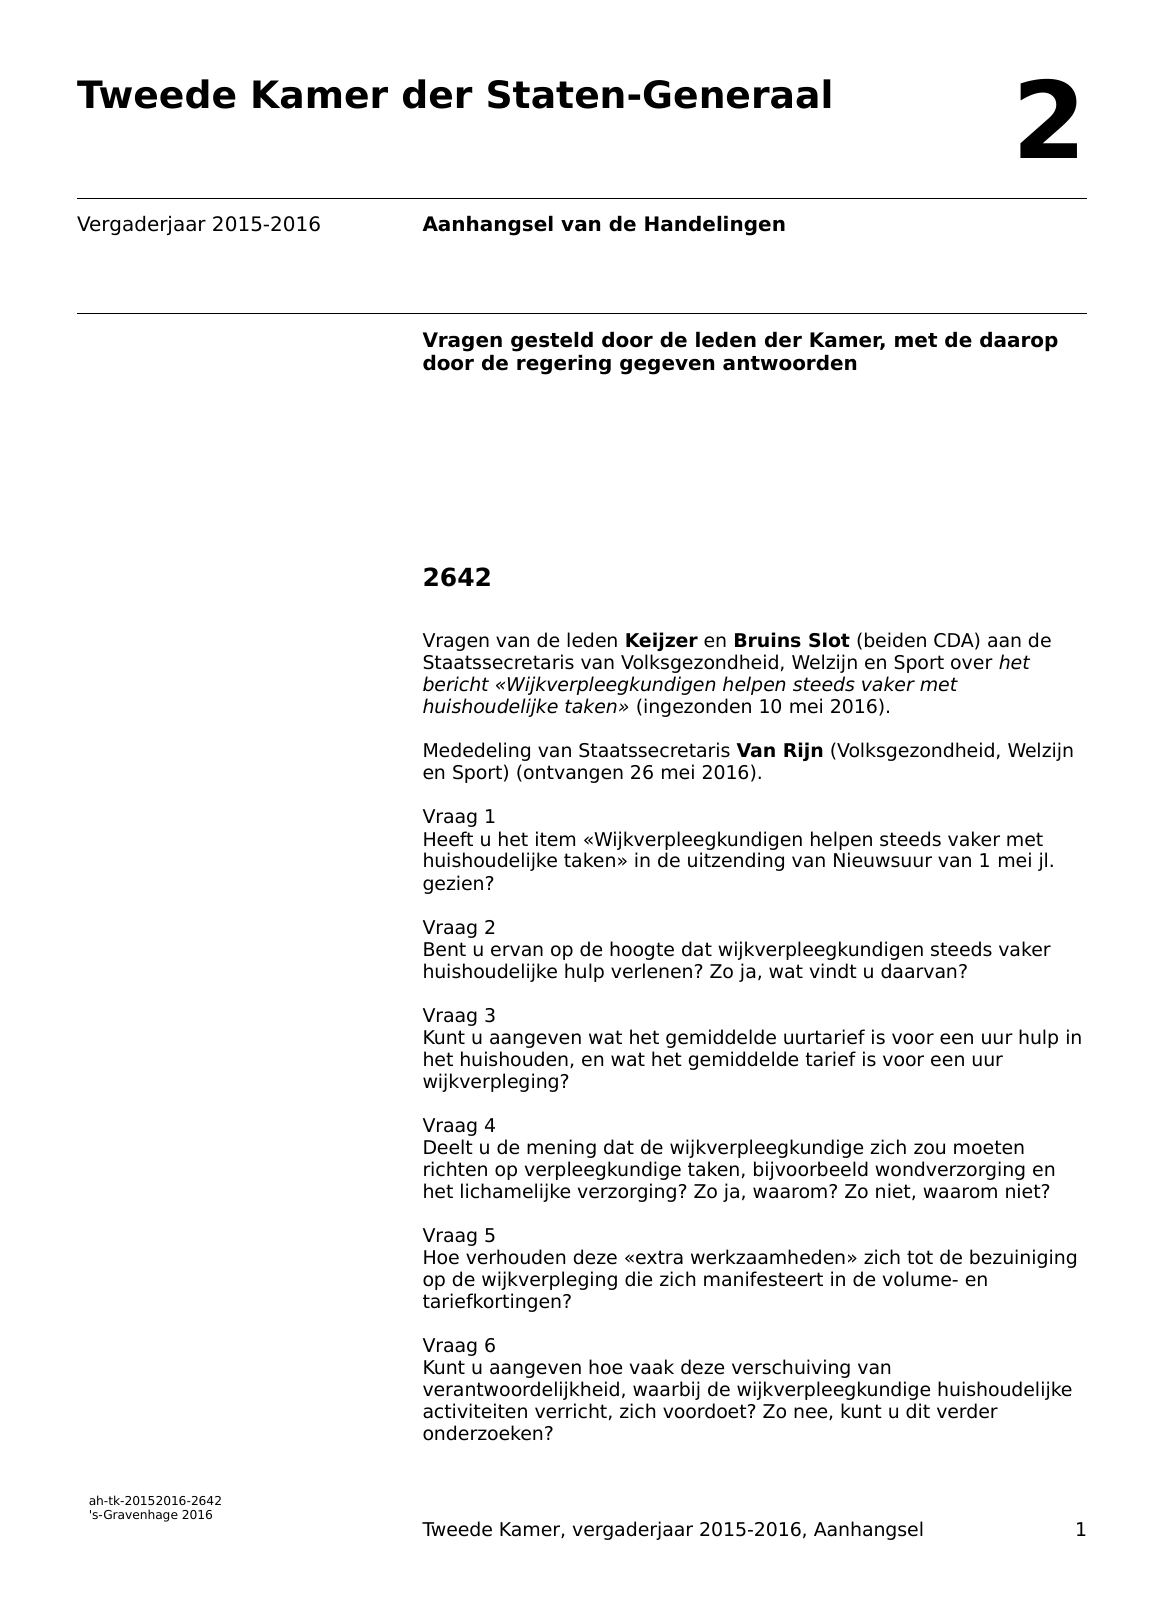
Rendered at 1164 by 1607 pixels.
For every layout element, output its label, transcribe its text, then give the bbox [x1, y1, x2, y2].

text Deelt u de mening dat de wijkverpleegkundige zich zou moeten richten op verpleegkundige taken, bijvoorbeeld wondverzorging en het lichamelijke verzorging? Zo ja, waarom? Zo niet, waarom niet? [422, 1137, 1087, 1203]
text Hoe verhouden deze «extra werkzaamheden» zich tot de bezuiniging op de wijkverpleging die zich manifesteert in de volume- en tariefkortingen? [422, 1247, 1087, 1313]
text Vraag 1 [422, 806, 1087, 828]
table_cell Vragen gesteld door de leden der Kamer, met de daarop door de regering gegeven antwoorden [422, 314, 1087, 375]
text Vraag 6 [422, 1335, 1087, 1357]
text Heeft u het item «Wijkverpleegkundigen helpen steeds vaker met huishoudelijke taken» in de uitzending van Nieuwsuur van 1 mei jl. gezien? [422, 828, 1087, 894]
table_cell Aanhangsel van de Handelingen [422, 199, 1087, 313]
table_cell Vergaderjaar 2015-2016 [77, 199, 422, 313]
text ah-tk-20152016-2642 [88, 1494, 323, 1508]
text Vragen van de leden Keijzer en Bruins Slot (beiden CDA) aan de Staatssecretaris van Volksgezondheid, Welzijn en Sport over het bericht «Wijkverpleegkundigen helpen steeds vaker met huishoudelijke taken» (ingezonden 10 mei 2016). [422, 630, 1087, 718]
text 's-Gravenhage 2016 [88, 1508, 323, 1522]
table_header Tweede Kamer der Staten-Generaal [77, 59, 886, 198]
text Vraag 3 [422, 1005, 1087, 1027]
text Vraag 4 [422, 1115, 1087, 1137]
text Kunt u aangeven wat het gemiddelde uurtarief is voor een uur hulp in het huishouden, en wat het gemiddelde tarief is voor een uur wijkverpleging? [422, 1027, 1087, 1093]
text 2642 [422, 563, 1087, 592]
text Vraag 5 [422, 1225, 1087, 1247]
text Mededeling van Staatssecretaris Van Rijn (Volksgezondheid, Welzijn en Sport) (ontvangen 26 mei 2016). [422, 740, 1087, 784]
table_header 2 [886, 59, 1087, 198]
text Bent u ervan op de hoogte dat wijkverpleegkundigen steeds vaker huishoudelijke hulp verlenen? Zo ja, wat vindt u daarvan? [422, 938, 1087, 982]
text Vraag 2 [422, 917, 1087, 938]
table_cell [77, 314, 422, 375]
text Kunt u aangeven hoe vaak deze verschuiving van verantwoordelijkheid, waarbij de wijkverpleegkundige huishoudelijke activiteiten verricht, zich voordoet? Zo nee, kunt u dit verder onderzoeken? [422, 1357, 1087, 1445]
